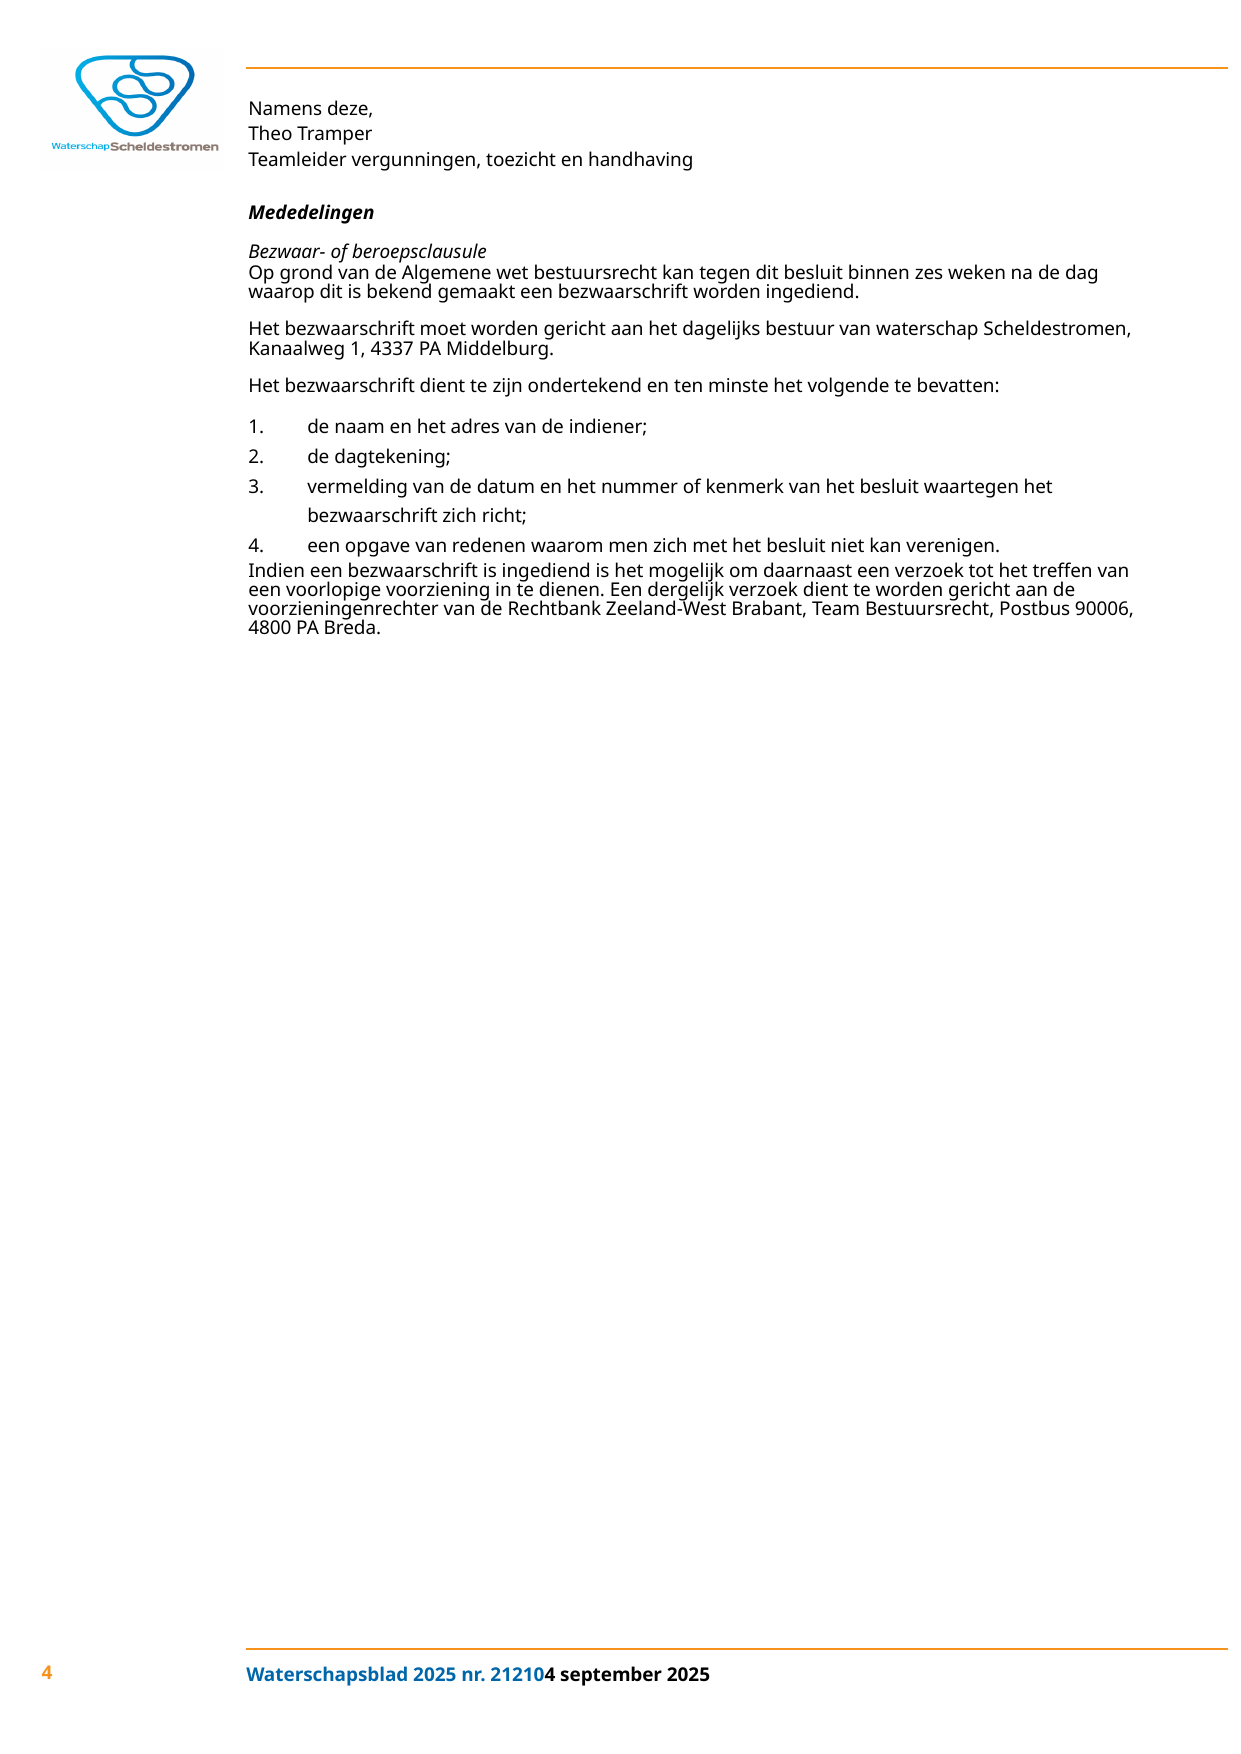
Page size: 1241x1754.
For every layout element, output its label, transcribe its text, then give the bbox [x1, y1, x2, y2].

list een opgave van redenen waarom men zich met het besluit niet kan verenigen. [248, 532, 1152, 558]
text Mededelingen [248, 199, 1152, 225]
text Het bezwaarschrift dient te zijn ondertekend en ten minste het volgende te bevatten: [248, 377, 1152, 396]
list de dagtekening; [248, 443, 1152, 469]
text Namens deze, [248, 95, 1152, 121]
picture [41, 47, 231, 172]
text Teamleider vergunningen, toezicht en handhaving [248, 146, 1152, 172]
text Op grond van de Algemene wet bestuursrecht kan tegen dit besluit binnen zes weken na de dag waarop dit is bekend gemaakt een bezwaarschrift worden ingediend. [248, 264, 1152, 303]
list vermelding van de datum en het nummer of kenmerk van het besluit waartegen het bezwaarschrift zich richt; [248, 473, 1152, 528]
list de naam en het adres van de indiener; [248, 414, 1152, 439]
text Theo Tramper [248, 121, 1152, 146]
text Bezwaar- of beroepsclausule [248, 238, 1152, 264]
text Indien een bezwaarschrift is ingediend is het mogelijk om daarnaast een verzoek tot het treffen van een voorlopige voorziening in te dienen. Een dergelijk verzoek dient te worden gericht aan de voorzieningenrechter van de Rechtbank Zeeland-West Brabant, Team Bestuursrecht, Postbus 90006, 4800 PA Breda. [248, 562, 1152, 639]
text Het bezwaarschrift moet worden gericht aan het dagelijks bestuur van waterschap Scheldestromen, Kanaalweg 1, 4337 PA Middelburg. [248, 320, 1152, 359]
